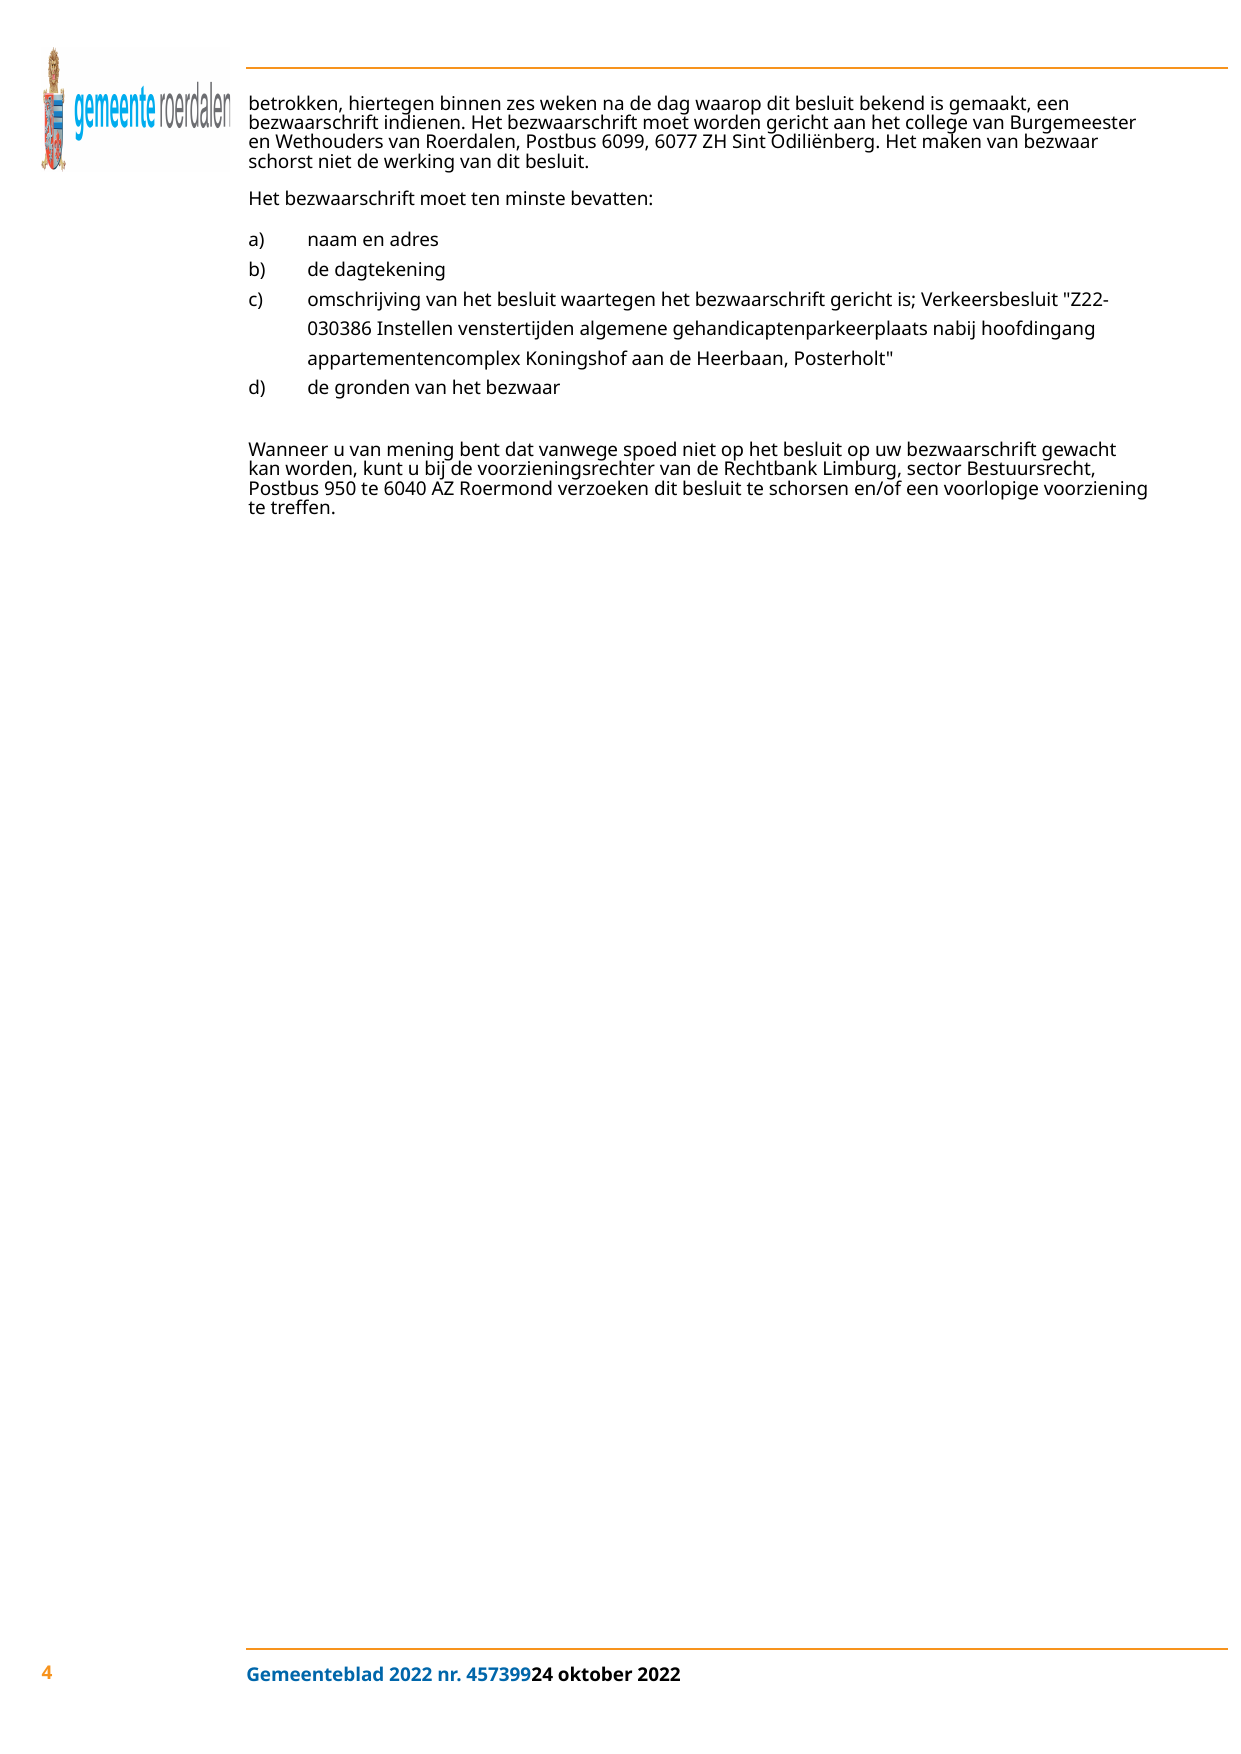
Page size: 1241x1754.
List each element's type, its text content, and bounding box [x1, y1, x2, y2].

text Wanneer u van mening bent dat vanwege spoed niet op het besluit op uw bezwaarschrift gewacht kan worden, kunt u bij de voorzieningsrechter van de Rechtbank Limburg, sector Bestuursrecht, Postbus 950 te 6040 AZ Roermond verzoeken dit besluit te schorsen en/of een voorlopige voorziening te treffen. [248, 441, 1152, 518]
list naam en adres [248, 227, 1152, 252]
text Het bezwaarschrift moet ten minste bevatten: [248, 189, 1152, 209]
picture [41, 47, 231, 172]
text betrokken, hiertegen binnen zes weken na de dag waarop dit besluit bekend is gemaakt, een bezwaarschrift indienen. Het bezwaarschrift moet worden gericht aan het college van Burgemeester en Wethouders van Roerdalen, Postbus 6099, 6077 ZH Sint Odiliënberg. Het maken van bezwaar schorst niet de werking van dit besluit. [248, 95, 1152, 172]
list de dagtekening [248, 256, 1152, 282]
list de gronden van het bezwaar [248, 374, 1152, 400]
list omschrijving van het besluit waartegen het bezwaarschrift gericht is; Verkeersbesluit "Z22-030386 Instellen venstertijden algemene gehandicaptenparkeerplaats nabij hoofdingang appartementencomplex Koningshof aan de Heerbaan, Posterholt" [248, 286, 1152, 371]
